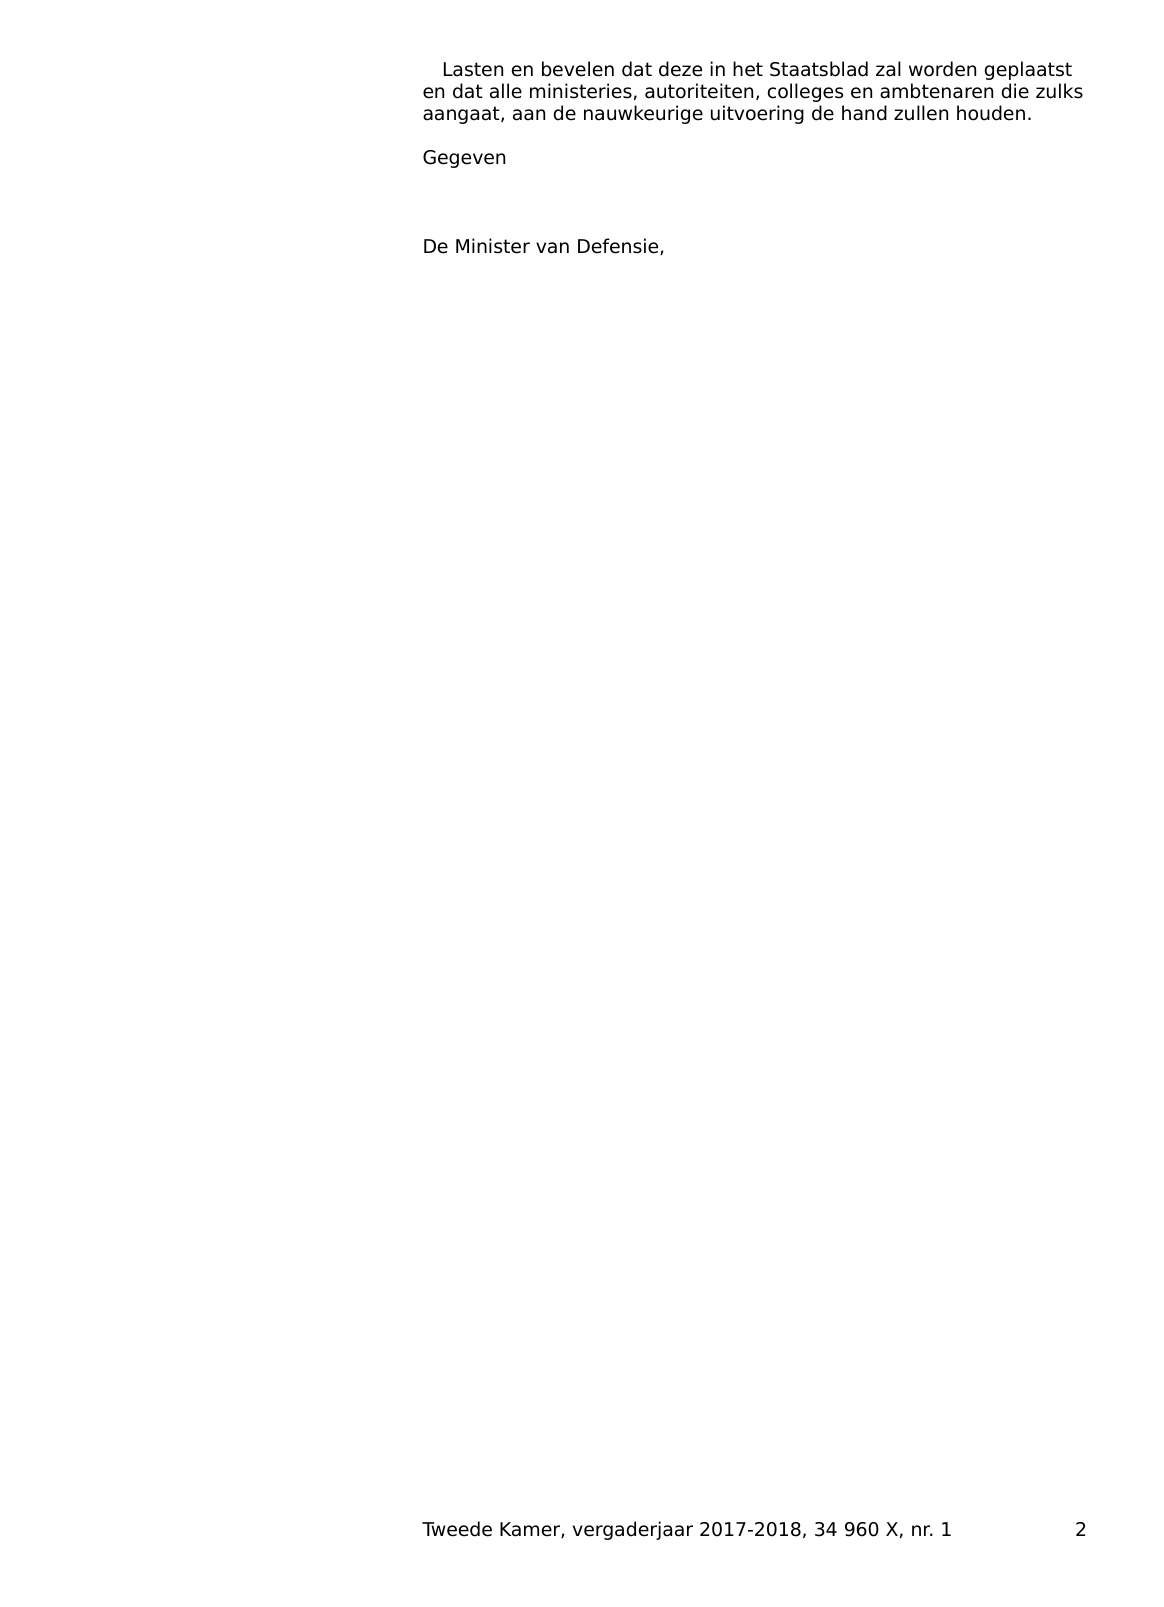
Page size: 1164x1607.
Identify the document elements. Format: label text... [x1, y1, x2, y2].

text Gegeven [422, 147, 1087, 169]
text Lasten en bevelen dat deze in het Staatsblad zal worden geplaatst en dat alle ministeries, autoriteiten, colleges en ambtenaren die zulks aangaat, aan de nauwkeurige uitvoering de hand zullen houden. [422, 59, 1087, 125]
text De Minister van Defensie, [422, 236, 1087, 258]
